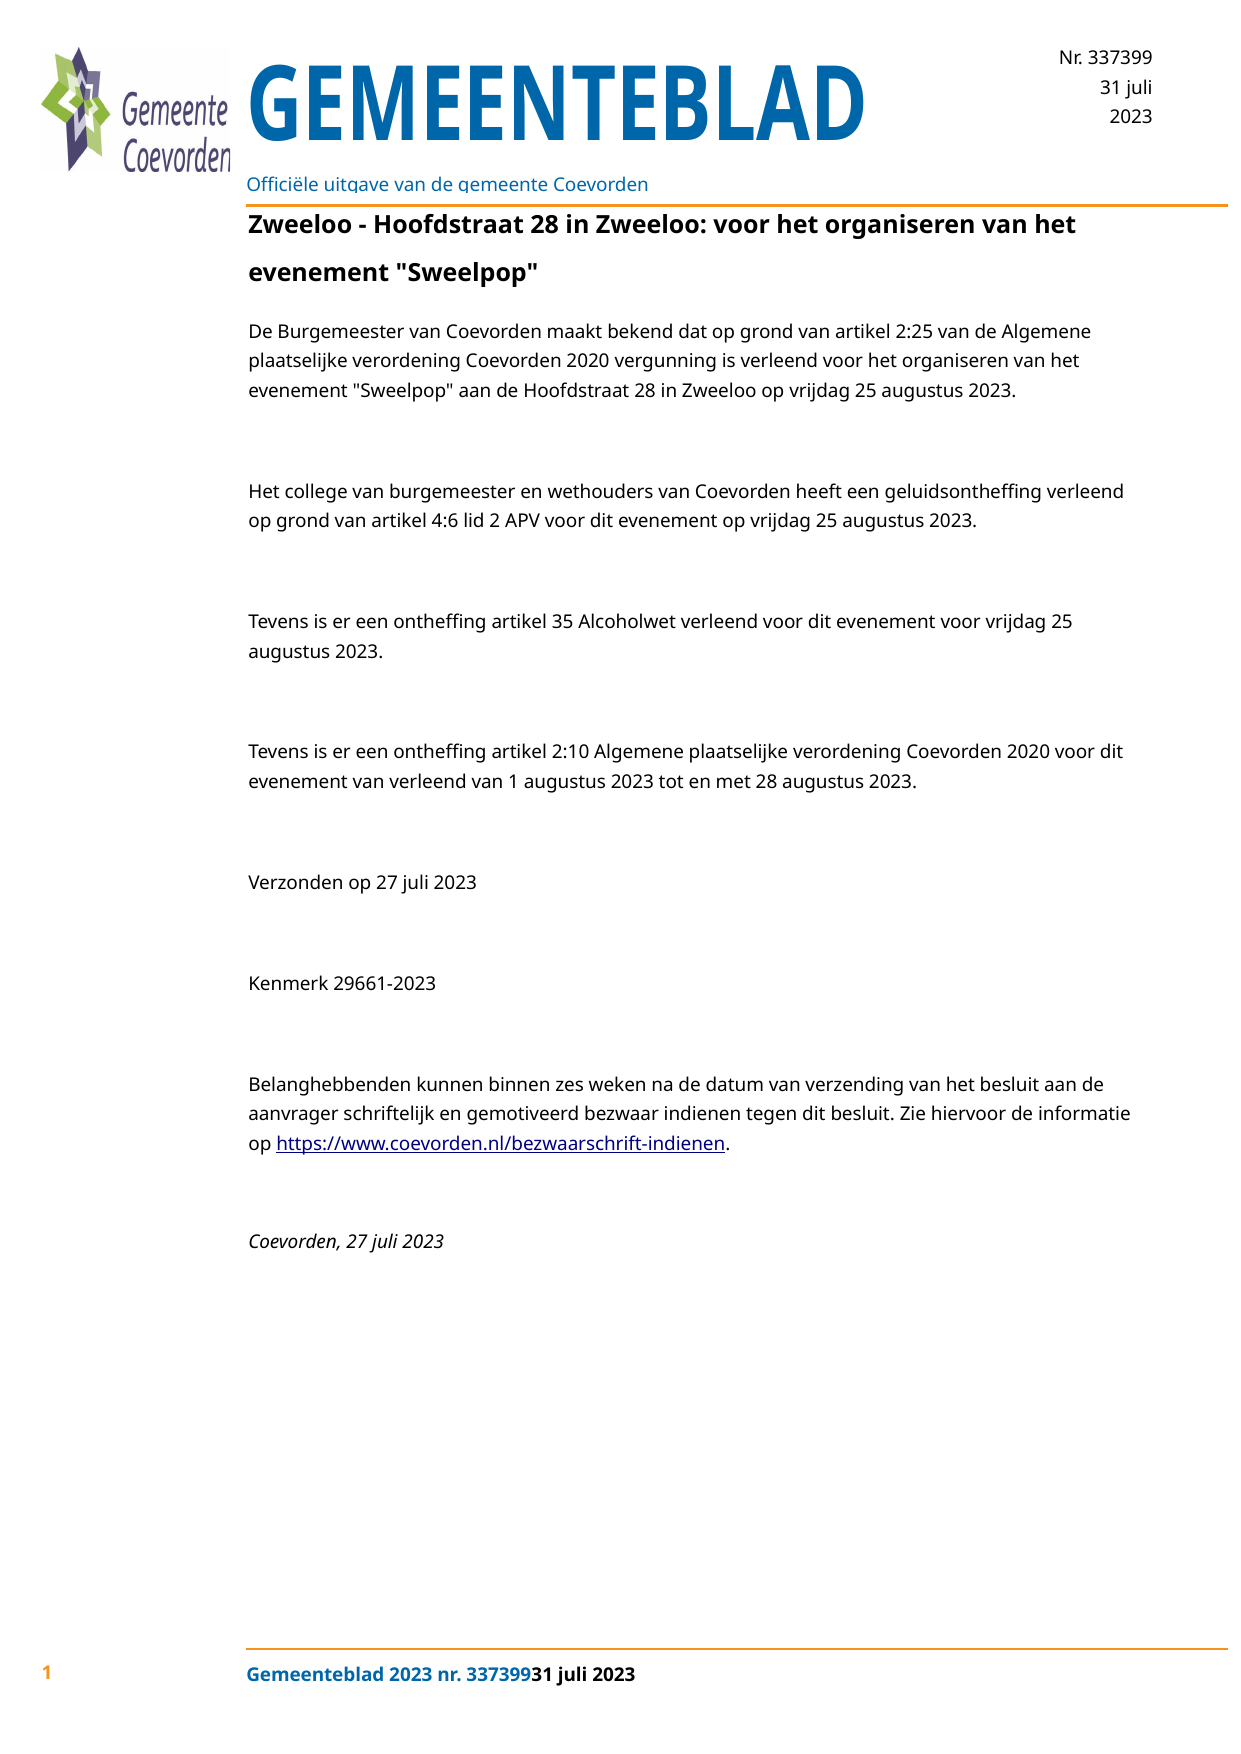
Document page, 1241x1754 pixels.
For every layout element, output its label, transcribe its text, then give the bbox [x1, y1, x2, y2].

text Coevorden, 27 juli 2023 [248, 1228, 1152, 1254]
picture [41, 47, 231, 172]
text Belanghebbenden kunnen binnen zes weken na de datum van verzending van het besluit aan de aanvrager schriftelijk en gemotiveerd bezwaar indienen tegen dit besluit. Zie hiervoor de informatie op https://www.coevorden.nl/bezwaarschrift-indienen. [248, 1071, 1152, 1156]
text Tevens is er een ontheffing artikel 2:10 Algemene plaatselijke verordening Coevorden 2020 voor dit evenement van verleend van 1 augustus 2023 tot en met 28 augustus 2023. [248, 739, 1152, 794]
text Kenmerk 29661-2023 [248, 970, 1152, 996]
text Verzonden op 27 juli 2023 [248, 869, 1152, 895]
text De Burgemeester van Coevorden maakt bekend dat op grond van artikel 2:25 van de Algemene plaatselijke verordening Coevorden 2020 vergunning is verleend voor het organiseren van het evenement "Sweelpop" aan de Hoofdstraat 28 in Zweeloo op vrijdag 25 augustus 2023. [248, 318, 1152, 403]
text Zweeloo - Hoofdstraat 28 in Zweeloo: voor het organiseren van het evenement "Sweelpop" [248, 207, 1152, 288]
text Tevens is er een ontheffing artikel 35 Alcoholwet verleend voor dit evenement voor vrijdag 25 augustus 2023. [248, 608, 1152, 664]
text Het college van burgemeester en wethouders van Coevorden heeft een geluidsontheffing verleend op grond van artikel 4:6 lid 2 APV voor dit evenement op vrijdag 25 augustus 2023. [248, 478, 1152, 533]
